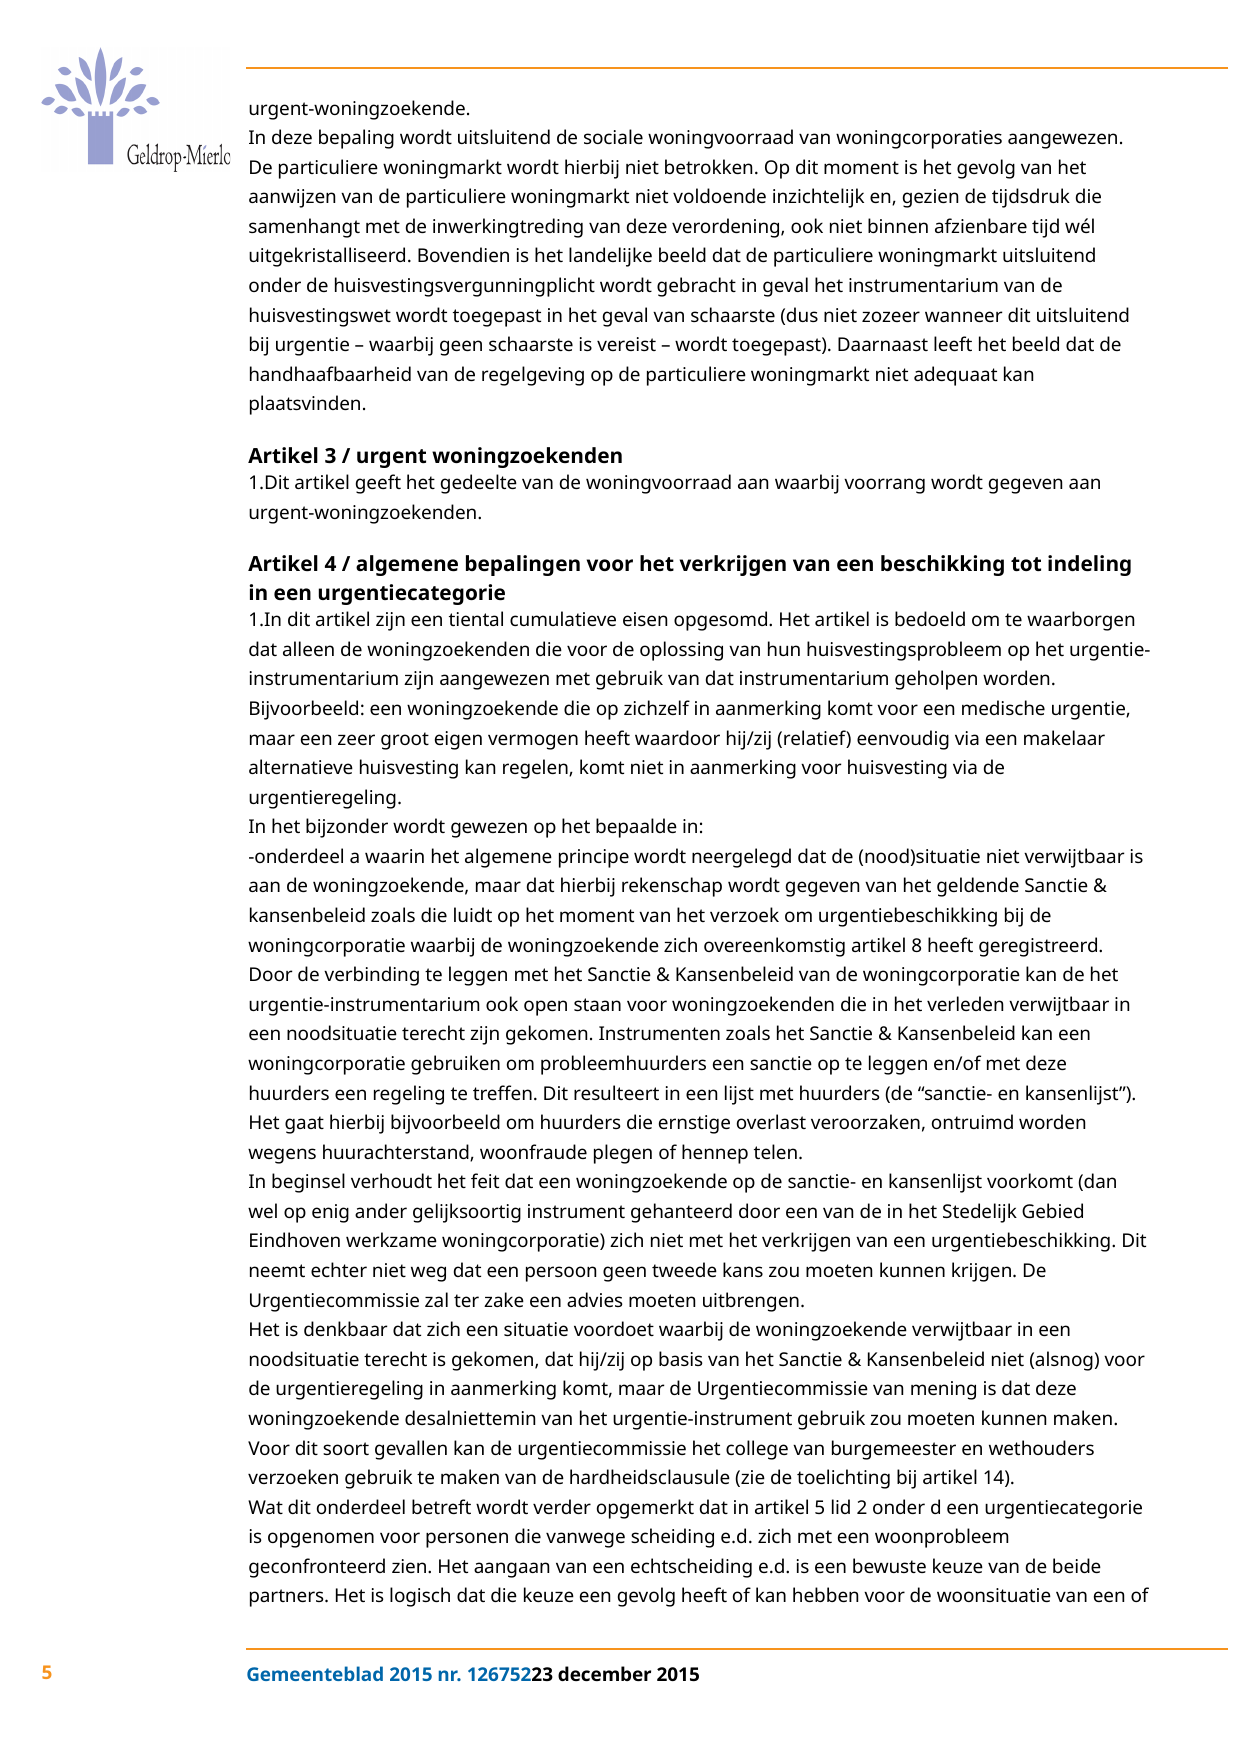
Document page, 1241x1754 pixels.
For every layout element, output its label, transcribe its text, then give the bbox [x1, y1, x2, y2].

text Wat dit onderdeel betreft wordt verder opgemerkt dat in artikel 5 lid 2 onder d een urgentiecategorie is opgenomen voor personen die vanwege scheiding e.d. zich met een woonprobleem geconfronteerd zien. Het aangaan van een echtscheiding e.d. is een bewuste keuze van de beide partners. Het is logisch dat die keuze een gevolg heeft of kan hebben voor de woonsituatie van een of [248, 1494, 1152, 1608]
text 1.Dit artikel geeft het gedeelte van de woningvoorraad aan waarbij voorrang wordt gegeven aan urgent-woningzoekenden. [248, 469, 1152, 525]
text Artikel 3 / urgent woningzoekenden [248, 441, 1152, 469]
text urgent-woningzoekende. [248, 95, 1152, 121]
text Het is denkbaar dat zich een situatie voordoet waarbij de woningzoekende verwijtbaar in een noodsituatie terecht is gekomen, dat hij/zij op basis van het Sanctie & Kansenbeleid niet (alsnog) voor de urgentieregeling in aanmerking komt, maar de Urgentiecommissie van mening is dat deze woningzoekende desalniettemin van het urgentie-instrument gebruik zou moeten kunnen maken. Voor dit soort gevallen kan de urgentiecommissie het college van burgemeester en wethouders verzoeken gebruik te maken van de hardheidsclausule (zie de toelichting bij artikel 14). [248, 1316, 1152, 1490]
text -onderdeel a waarin het algemene principe wordt neergelegd dat de (nood)situatie niet verwijtbaar is aan de woningzoekende, maar dat hierbij rekenschap wordt gegeven van het geldende Sanctie & kansenbeleid zoals die luidt op het moment van het verzoek om urgentiebeschikking bij de woningcorporatie waarbij de woningzoekende zich overeenkomstig artikel 8 heeft geregistreerd. Door de verbinding te leggen met het Sanctie & Kansenbeleid van de woningcorporatie kan de het urgentie-instrumentarium ook open staan voor woningzoekenden die in het verleden verwijtbaar in een noodsituatie terecht zijn gekomen. Instrumenten zoals het Sanctie & Kansenbeleid kan een woningcorporatie gebruiken om probleemhuurders een sanctie op te leggen en/of met deze huurders een regeling te treffen. Dit resulteert in een lijst met huurders (de “sanctie- en kansenlijst”). Het gaat hierbij bijvoorbeeld om huurders die ernstige overlast veroorzaken, ontruimd worden wegens huurachterstand, woonfraude plegen of hennep telen. [248, 843, 1152, 1164]
text In het bijzonder wordt gewezen op het bepaalde in: [248, 813, 1152, 839]
text In beginsel verhoudt het feit dat een woningzoekende op de sanctie- en kansenlijst voorkomt (dan wel op enig ander gelijksoortig instrument gehanteerd door een van de in het Stedelijk Gebied Eindhoven werkzame woningcorporatie) zich niet met het verkrijgen van een urgentiebeschikking. Dit neemt echter niet weg dat een persoon geen tweede kans zou moeten kunnen krijgen. De Urgentiecommissie zal ter zake een advies moeten uitbrengen. [248, 1168, 1152, 1312]
text Artikel 4 / algemene bepalingen voor het verkrijgen van een beschikking tot indeling in een urgentiecategorie [248, 549, 1152, 606]
text 1.In dit artikel zijn een tiental cumulatieve eisen opgesomd. Het artikel is bedoeld om te waarborgen dat alleen de woningzoekenden die voor de oplossing van hun huisvestingsprobleem op het urgentie-instrumentarium zijn aangewezen met gebruik van dat instrumentarium geholpen worden. Bijvoorbeeld: een woningzoekende die op zichzelf in aanmerking komt voor een medische urgentie, maar een zeer groot eigen vermogen heeft waardoor hij/zij (relatief) eenvoudig via een makelaar alternatieve huisvesting kan regelen, komt niet in aanmerking voor huisvesting via de urgentieregeling. [248, 606, 1152, 809]
text In deze bepaling wordt uitsluitend de sociale woningvoorraad van woningcorporaties aangewezen. De particuliere woningmarkt wordt hierbij niet betrokken. Op dit moment is het gevolg van het aanwijzen van de particuliere woningmarkt niet voldoende inzichtelijk en, gezien de tijdsdruk die samenhangt met de inwerkingtreding van deze verordening, ook niet binnen afzienbare tijd wél uitgekristalliseerd. Bovendien is het landelijke beeld dat de particuliere woningmarkt uitsluitend onder de huisvestingsvergunningplicht wordt gebracht in geval het instrumentarium van de huisvestingswet wordt toegepast in het geval van schaarste (dus niet zozeer wanneer dit uitsluitend bij urgentie – waarbij geen schaarste is vereist – wordt toegepast). Daarnaast leeft het beeld dat de handhaafbaarheid van de regelgeving op de particuliere woningmarkt niet adequaat kan plaatsvinden. [248, 124, 1152, 416]
picture [41, 47, 231, 172]
